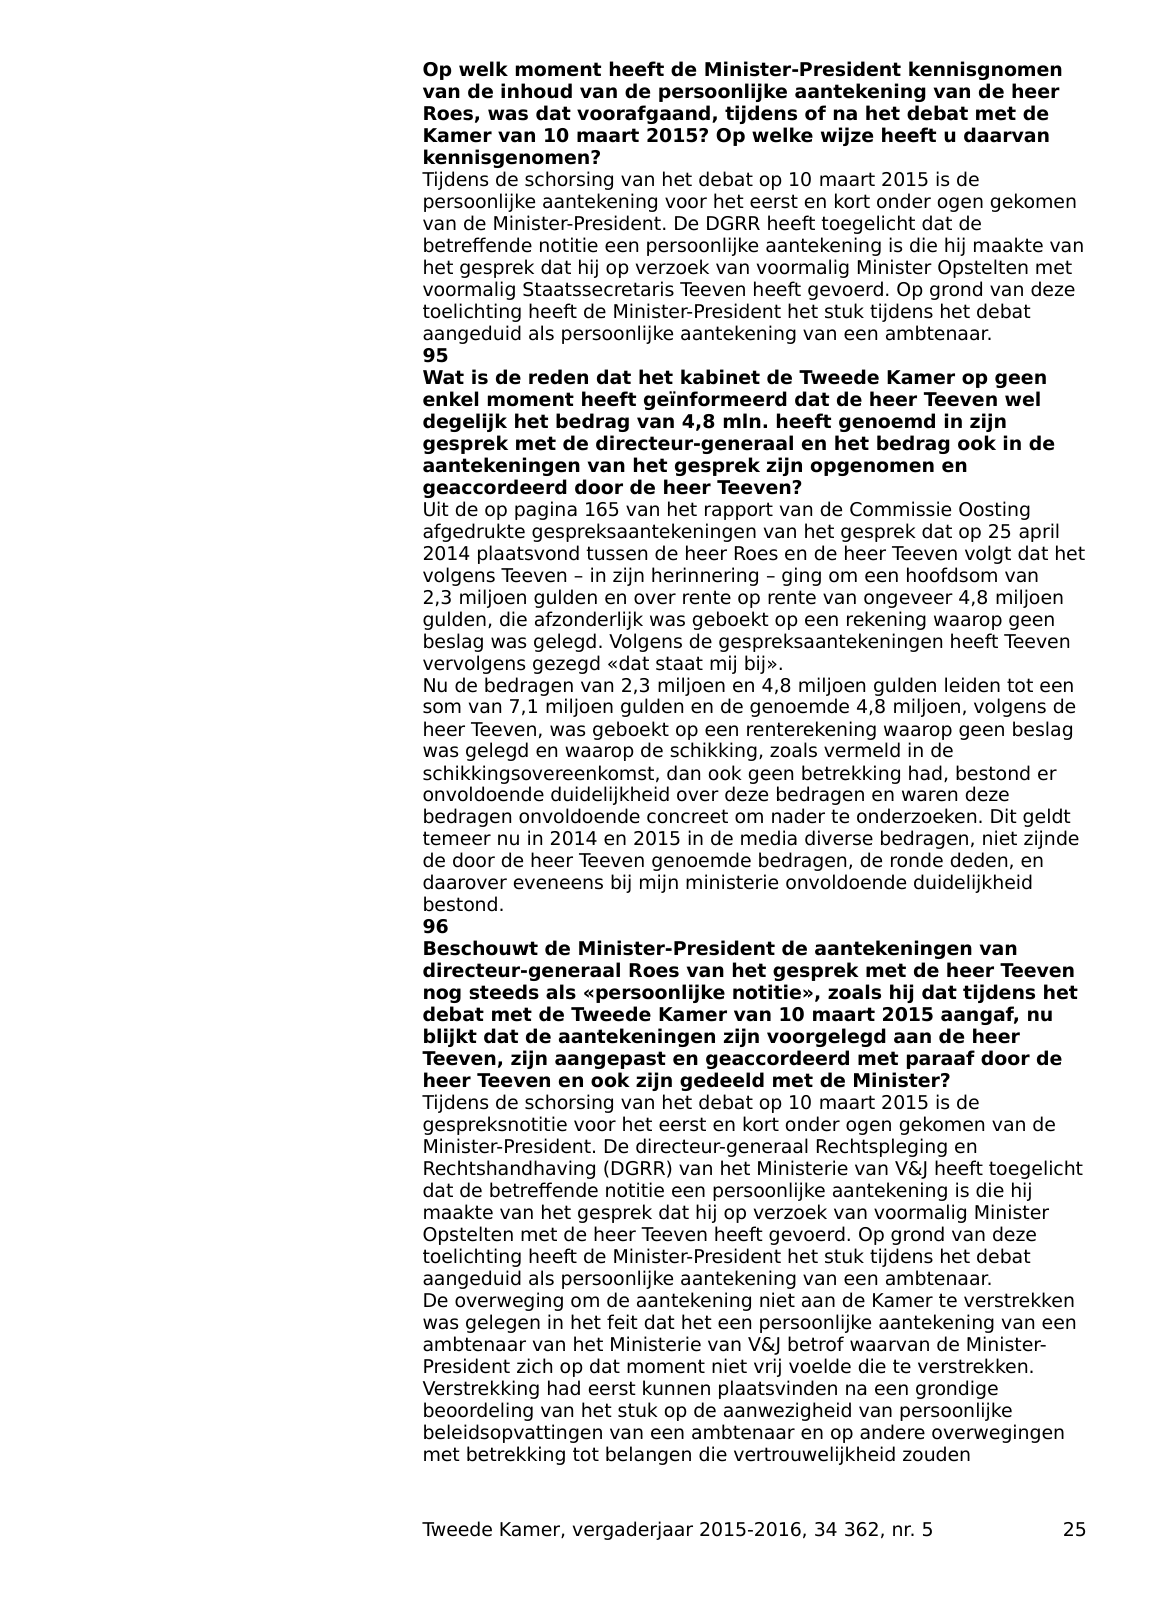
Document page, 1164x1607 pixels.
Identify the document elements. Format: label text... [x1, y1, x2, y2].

text Op welk moment heeft de Minister-President kennisgnomen van de inhoud van de persoonlijke aantekening van de heer Roes, was dat voorafgaand, tijdens of na het debat met de Kamer van 10 maart 2015? Op welke wijze heeft u daarvan kennisgenomen? [422, 59, 1087, 169]
text Tijdens de schorsing van het debat op 10 maart 2015 is de gespreksnotitie voor het eerst en kort onder ogen gekomen van de Minister-President. De directeur-generaal Rechtspleging en Rechtshandhaving (DGRR) van het Ministerie van V&J heeft toegelicht dat de betreffende notitie een persoonlijke aantekening is die hij maakte van het gesprek dat hij op verzoek van voormalig Minister Opstelten met de heer Teeven heeft gevoerd. Op grond van deze toelichting heeft de Minister-President het stuk tijdens het debat aangeduid als persoonlijke aantekening van een ambtenaar. [422, 1092, 1087, 1290]
text Uit de op pagina 165 van het rapport van de Commissie Oosting afgedrukte gespreksaantekeningen van het gesprek dat op 25 april 2014 plaatsvond tussen de heer Roes en de heer Teeven volgt dat het volgens Teeven – in zijn herinnering – ging om een hoofdsom van 2,3 miljoen gulden en over rente op rente van ongeveer 4,8 miljoen gulden, die afzonderlijk was geboekt op een rekening waarop geen beslag was gelegd. Volgens de gespreksaantekeningen heeft Teeven vervolgens gezegd «dat staat mij bij». [422, 499, 1087, 674]
text De overweging om de aantekening niet aan de Kamer te verstrekken was gelegen in het feit dat het een persoonlijke aantekening van een ambtenaar van het Ministerie van V&J betrof waarvan de Minister-President zich op dat moment niet vrij voelde die te verstrekken. [422, 1290, 1087, 1378]
text Tijdens de schorsing van het debat op 10 maart 2015 is de persoonlijke aantekening voor het eerst en kort onder ogen gekomen van de Minister-President. De DGRR heeft toegelicht dat de betreffende notitie een persoonlijke aantekening is die hij maakte van het gesprek dat hij op verzoek van voormalig Minister Opstelten met voormalig Staatssecretaris Teeven heeft gevoerd. Op grond van deze toelichting heeft de Minister-President het stuk tijdens het debat aangeduid als persoonlijke aantekening van een ambtenaar. [422, 169, 1087, 345]
text Verstrekking had eerst kunnen plaatsvinden na een grondige beoordeling van het stuk op de aanwezigheid van persoonlijke beleidsopvattingen van een ambtenaar en op andere overwegingen met betrekking tot belangen die vertrouwelijkheid zouden [422, 1378, 1087, 1466]
text 96 [422, 916, 1087, 938]
text Wat is de reden dat het kabinet de Tweede Kamer op geen enkel moment heeft geïnformeerd dat de heer Teeven wel degelijk het bedrag van 4,8 mln. heeft genoemd in zijn gesprek met de directeur-generaal en het bedrag ook in de aantekeningen van het gesprek zijn opgenomen en geaccordeerd door de heer Teeven? [422, 367, 1087, 499]
text Beschouwt de Minister-President de aantekeningen van directeur-generaal Roes van het gesprek met de heer Teeven nog steeds als «persoonlijke notitie», zoals hij dat tijdens het debat met de Tweede Kamer van 10 maart 2015 aangaf, nu blijkt dat de aantekeningen zijn voorgelegd aan de heer Teeven, zijn aangepast en geaccordeerd met paraaf door de heer Teeven en ook zijn gedeeld met de Minister? [422, 938, 1087, 1092]
text 95 [422, 345, 1087, 367]
text Nu de bedragen van 2,3 miljoen en 4,8 miljoen gulden leiden tot een som van 7,1 miljoen gulden en de genoemde 4,8 miljoen, volgens de heer Teeven, was geboekt op een renterekening waarop geen beslag was gelegd en waarop de schikking, zoals vermeld in de schikkingsovereenkomst, dan ook geen betrekking had, bestond er onvoldoende duidelijkheid over deze bedragen en waren deze bedragen onvoldoende concreet om nader te onderzoeken. Dit geldt temeer nu in 2014 en 2015 in de media diverse bedragen, niet zijnde de door de heer Teeven genoemde bedragen, de ronde deden, en daarover eveneens bij mijn ministerie onvoldoende duidelijkheid bestond. [422, 674, 1087, 916]
